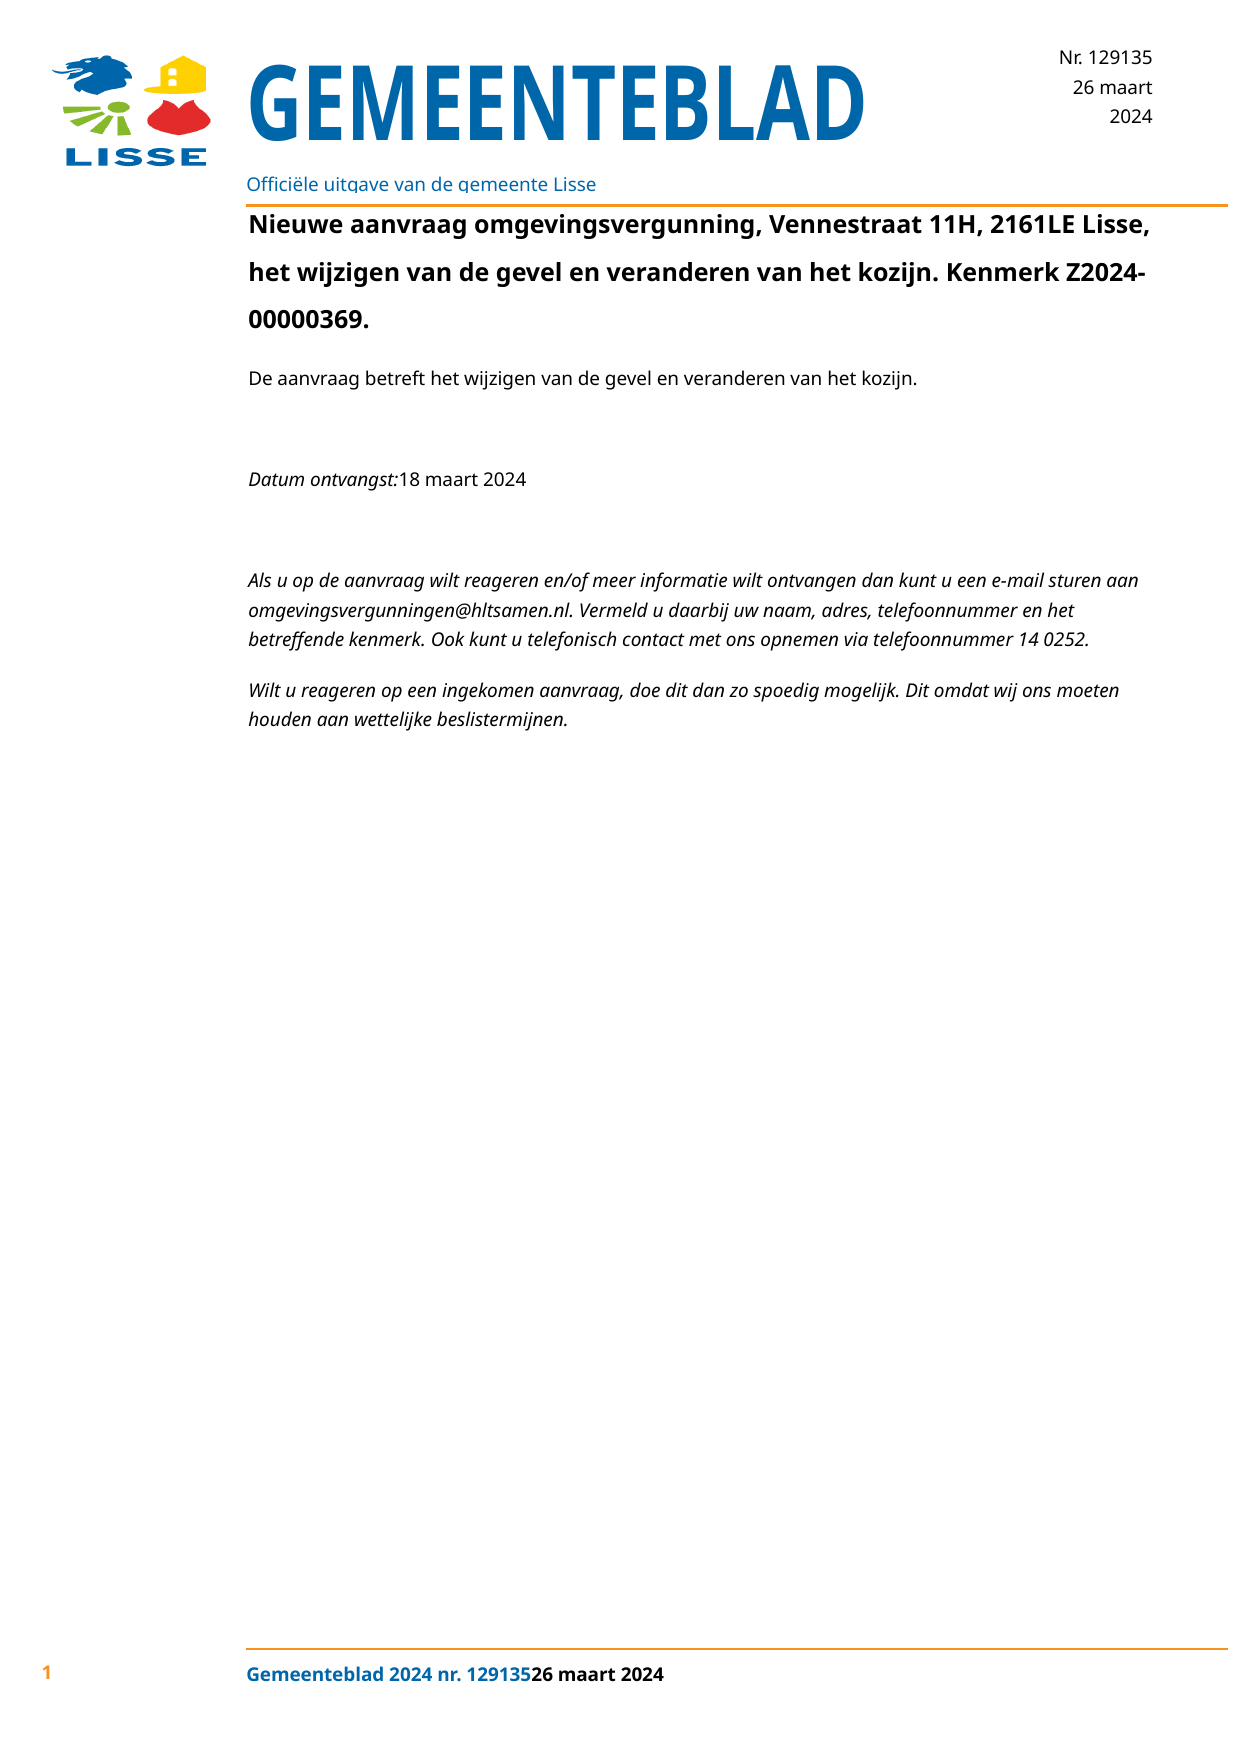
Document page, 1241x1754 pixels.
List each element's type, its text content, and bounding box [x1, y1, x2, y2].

text Datum ontvangst:18 maart 2024 [248, 466, 1152, 492]
text De aanvraag betreft het wijzigen van de gevel en veranderen van het kozijn. [248, 366, 1152, 391]
picture [41, 47, 231, 172]
text Nieuwe aanvraag omgevingsvergunning, Vennestraat 11H, 2161LE Lisse, het wijzigen van de gevel en veranderen van het kozijn. Kenmerk Z2024-00000369. [248, 207, 1152, 336]
text Als u op de aanvraag wilt reageren en/of meer informatie wilt ontvangen dan kunt u een e-mail sturen aan omgevingsvergunningen@hltsamen.nl. Vermeld u daarbij uw naam, adres, telefoonnummer en het betreffende kenmerk. Ook kunt u telefonisch contact met ons opnemen via telefoonnummer 14 0252. [248, 567, 1152, 652]
text Wilt u reageren op een ingekomen aanvraag, doe dit dan zo spoedig mogelijk. Dit omdat wij ons moeten houden aan wettelijke beslistermijnen. [248, 677, 1152, 732]
